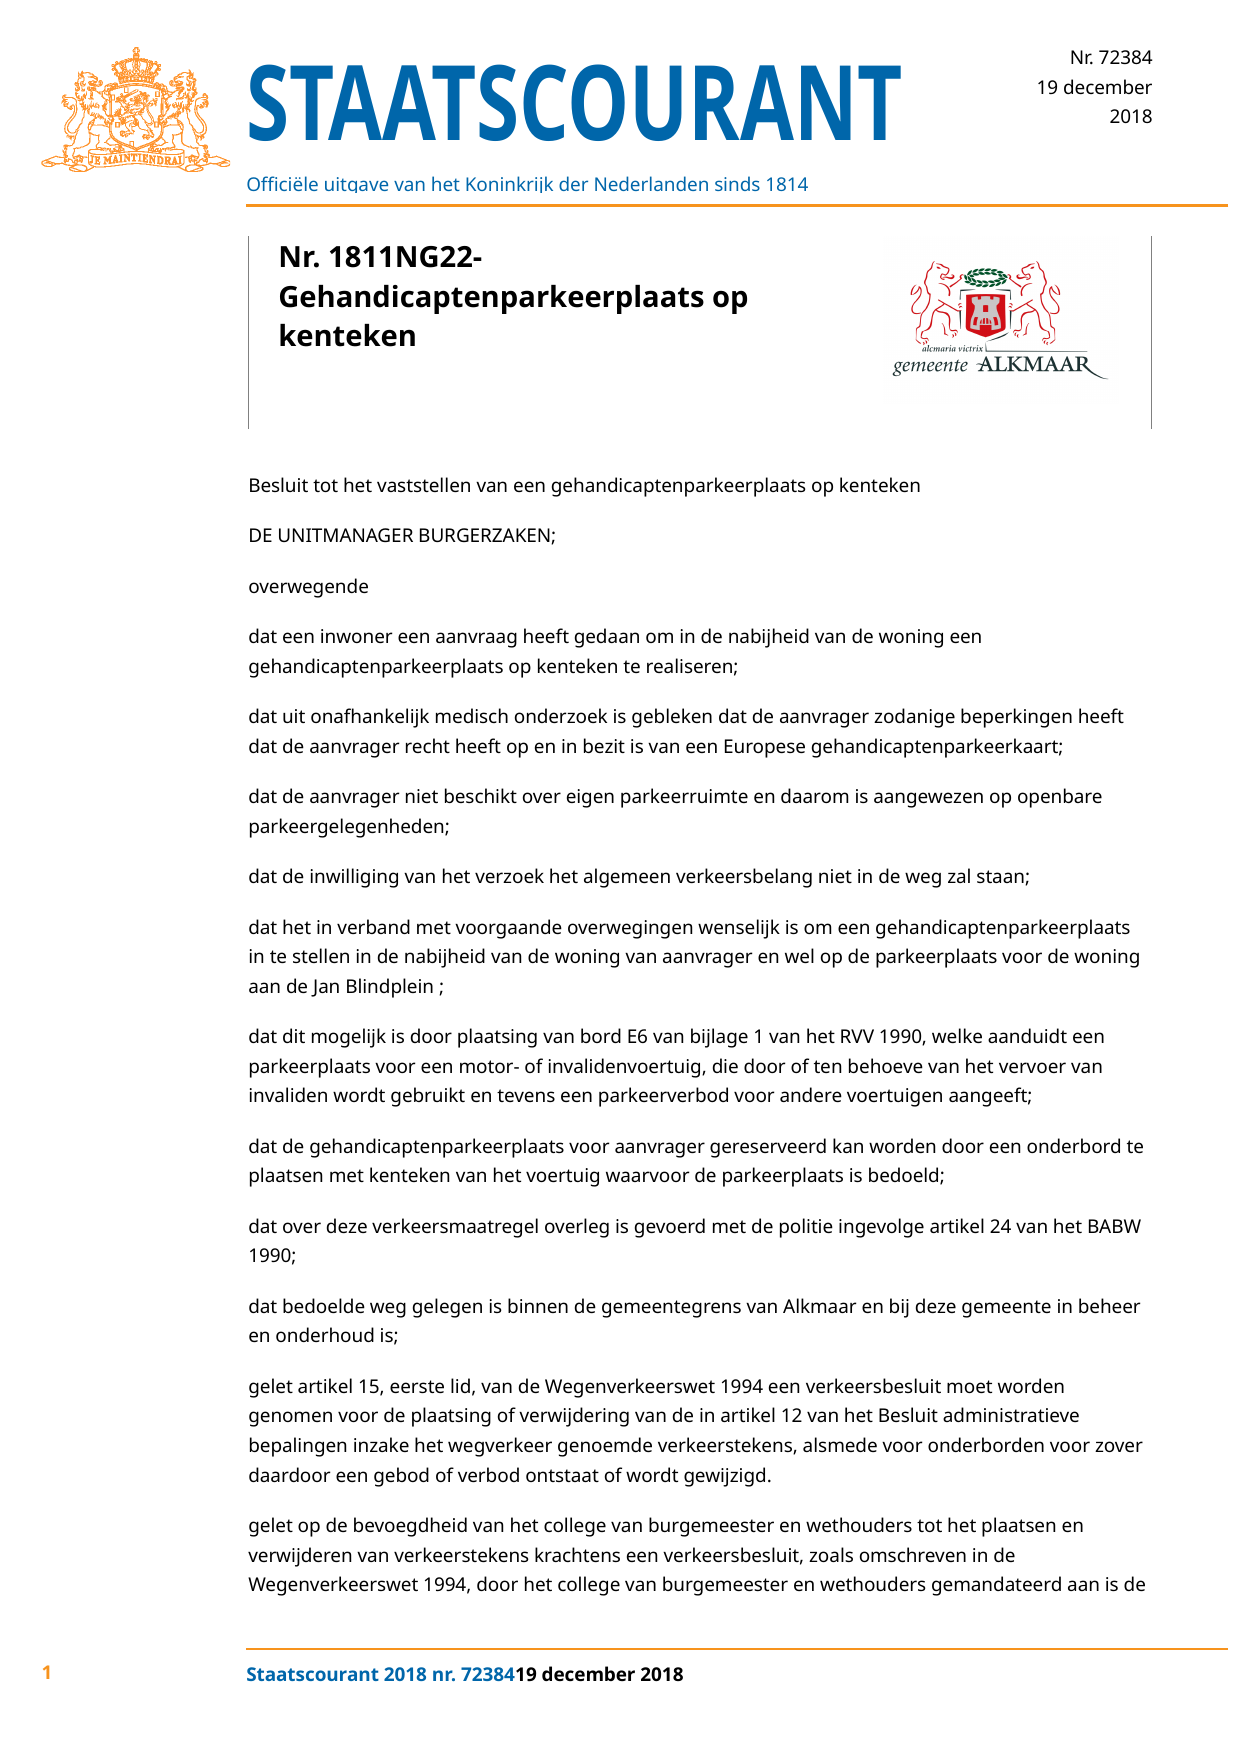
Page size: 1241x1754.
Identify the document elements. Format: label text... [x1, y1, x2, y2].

table_header Nr. 1811NG22- Gehandicaptenparkeerplaats op kenteken [249, 236, 850, 429]
text dat de gehandicaptenparkeerplaats voor aanvrager gereserveerd kan worden door een onderbord te plaatsen met kenteken van het voertuig waarvoor de parkeerplaats is bedoeld; [248, 1133, 1152, 1188]
text dat een inwoner een aanvraag heeft gedaan om in de nabijheid van de woning een gehandicaptenparkeerplaats op kenteken te realiseren; [248, 623, 1152, 679]
text overwegende [248, 573, 1152, 599]
text dat de inwilliging van het verzoek het algemeen verkeersbelang niet in de weg zal staan; [248, 863, 1152, 889]
text dat het in verband met voorgaande overwegingen wenselijk is om een gehandicaptenparkeerplaats in te stellen in de nabijheid van de woning van aanvrager en wel op de parkeerplaats voor de woning aan de Jan Blindplein ; [248, 914, 1152, 999]
picture [882, 236, 1119, 404]
table_header [850, 236, 1151, 429]
text gelet artikel 15, eerste lid, van de Wegenverkeerswet 1994 een verkeersbesluit moet worden genomen voor de plaatsing of verwijdering van de in artikel 12 van het Besluit administratieve bepalingen inzake het wegverkeer genoemde verkeerstekens, alsmede voor onderborden voor zover daardoor een gebod of verbod ontstaat of wordt gewijzigd. [248, 1373, 1152, 1487]
text dat dit mogelijk is door plaatsing van bord E6 van bijlage 1 van het RVV 1990, welke aanduidt een parkeerplaats voor een motor- of invalidenvoertuig, die door of ten behoeve van het vervoer van invaliden wordt gebruikt en tevens een parkeerverbod voor andere voertuigen aangeeft; [248, 1023, 1152, 1108]
text gelet op de bevoegdheid van het college van burgemeester en wethouders tot het plaatsen en verwijderen van verkeerstekens krachtens een verkeersbesluit, zoals omschreven in de Wegenverkeerswet 1994, door het college van burgemeester en wethouders gemandateerd aan is de [248, 1512, 1152, 1597]
text DE UNITMANAGER BURGERZAKEN; [248, 523, 1152, 548]
text Besluit tot het vaststellen van een gehandicaptenparkeerplaats op kenteken [248, 472, 1152, 498]
picture [41, 47, 231, 172]
text dat de aanvrager niet beschikt over eigen parkeerruimte en daarom is aangewezen op openbare parkeergelegenheden; [248, 783, 1152, 839]
text dat over deze verkeersmaatregel overleg is gevoerd met de politie ingevolge artikel 24 van het BABW 1990; [248, 1213, 1152, 1268]
text dat bedoelde weg gelegen is binnen de gemeentegrens van Alkmaar en bij deze gemeente in beheer en onderhoud is; [248, 1293, 1152, 1348]
text dat uit onafhankelijk medisch onderzoek is gebleken dat de aanvrager zodanige beperkingen heeft dat de aanvrager recht heeft op en in bezit is van een Europese gehandicaptenparkeerkaart; [248, 703, 1152, 759]
